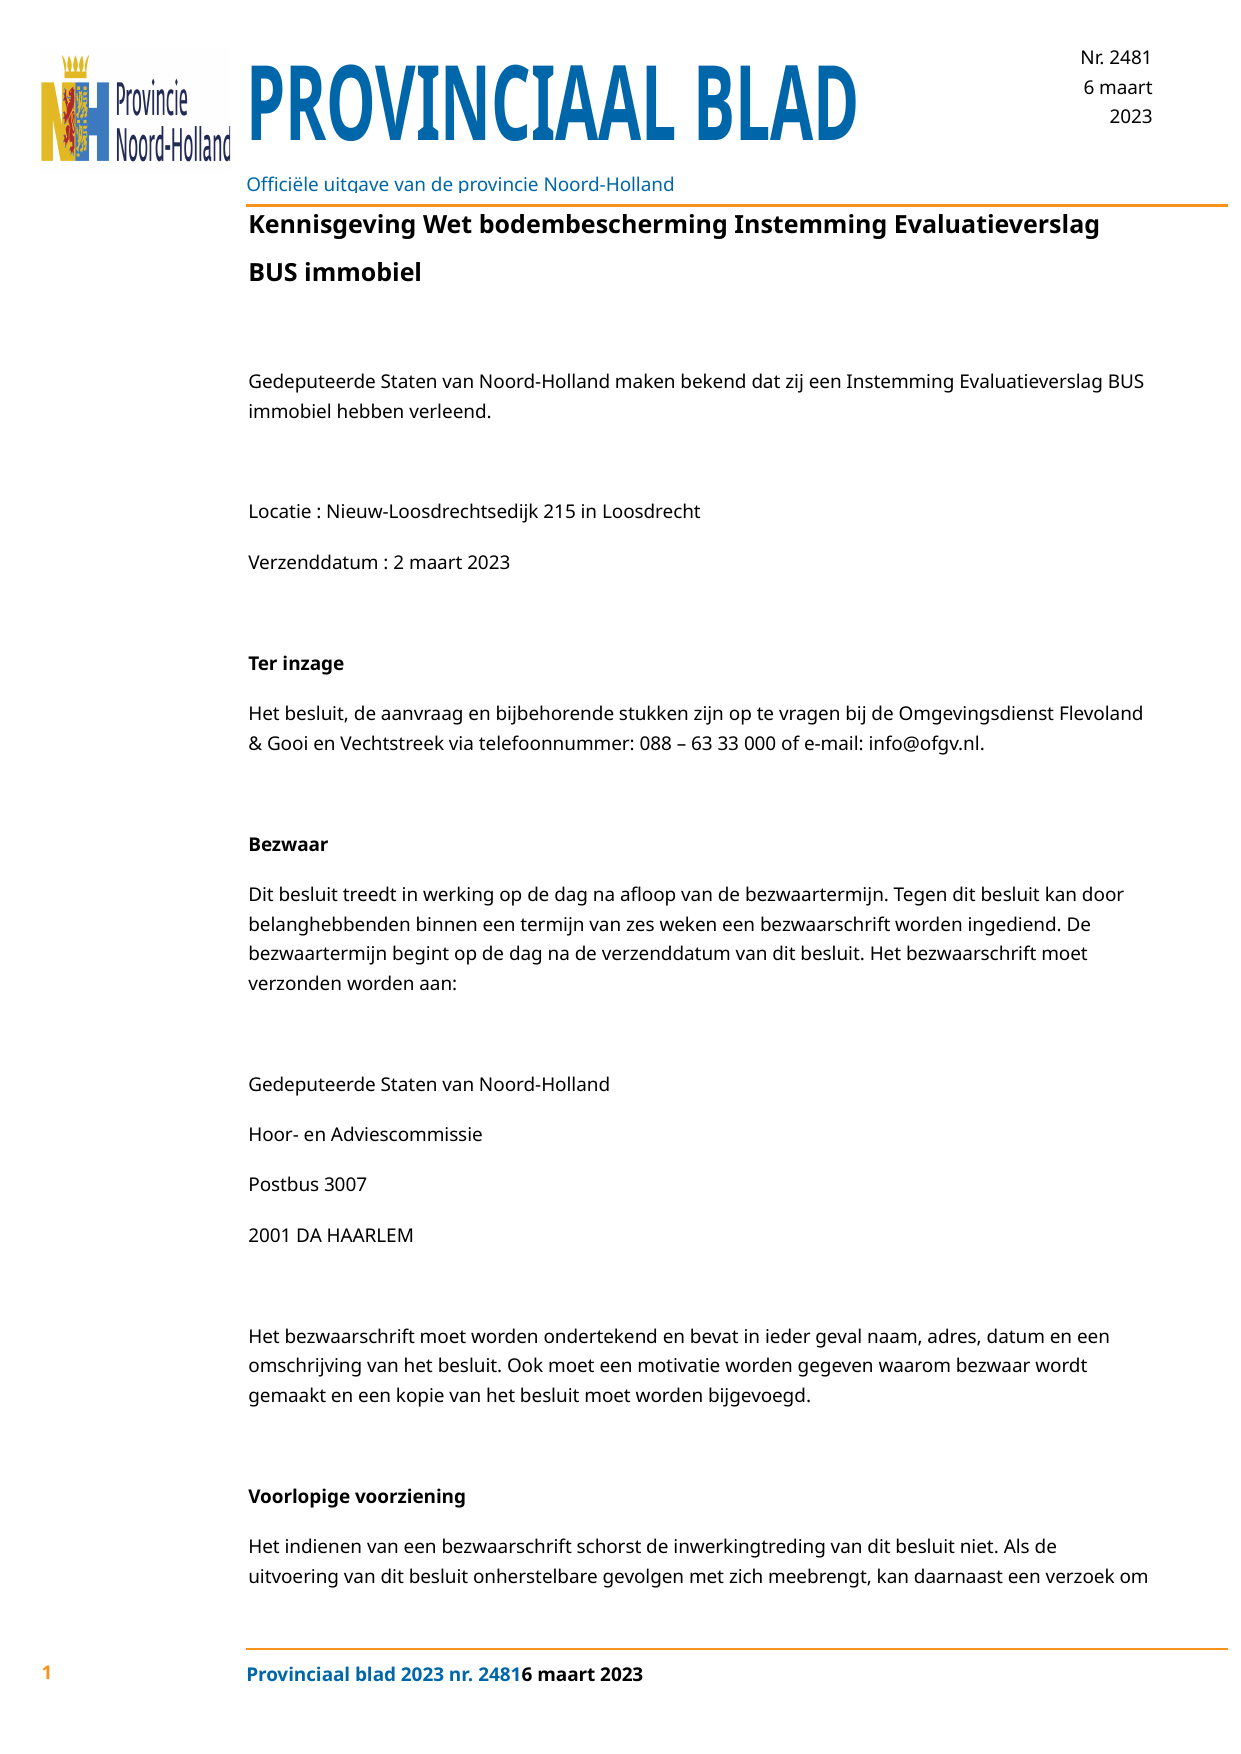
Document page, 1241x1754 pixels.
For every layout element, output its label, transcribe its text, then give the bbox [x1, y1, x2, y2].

text Postbus 3007 [248, 1172, 1152, 1197]
text Het indienen van een bezwaarschrift schorst de inwerkingtreding van dit besluit niet. Als de uitvoering van dit besluit onherstelbare gevolgen met zich meebrengt, kan daarnaast een verzoek om [248, 1533, 1152, 1589]
text Bezwaar [248, 831, 1152, 857]
text Gedeputeerde Staten van Noord-Holland [248, 1071, 1152, 1097]
text Kennisgeving Wet bodembescherming Instemming Evaluatieverslag BUS immobiel [248, 207, 1152, 288]
text Hoor- en Adviescommissie [248, 1121, 1152, 1147]
picture [41, 47, 231, 172]
text Ter inzage [248, 650, 1152, 676]
text 2001 DA HAARLEM [248, 1222, 1152, 1248]
text Voorlopige voorziening [248, 1483, 1152, 1509]
text Dit besluit treedt in werking op de dag na afloop van de bezwaartermijn. Tegen dit besluit kan door belanghebbenden binnen een termijn van zes weken een bezwaarschrift worden ingediend. De bezwaartermijn begint op de dag na de verzenddatum van dit besluit. Het bezwaarschrift moet verzonden worden aan: [248, 881, 1152, 996]
text Verzenddatum : 2 maart 2023 [248, 549, 1152, 575]
text Het besluit, de aanvraag en bijbehorende stukken zijn op te vragen bij de Omgevingsdienst Flevoland & Gooi en Vechtstreek via telefoonnummer: 088 – 63 33 000 of e-mail: info@ofgv.nl. [248, 700, 1152, 756]
text Gedeputeerde Staten van Noord-Holland maken bekend dat zij een Instemming Evaluatieverslag BUS immobiel hebben verleend. [248, 368, 1152, 424]
text Locatie : Nieuw-Loosdrechtsedijk 215 in Loosdrecht [248, 499, 1152, 524]
text Het bezwaarschrift moet worden ondertekend en bevat in ieder geval naam, adres, datum en een omschrijving van het besluit. Ook moet een motivatie worden gegeven waarom bezwaar wordt gemaakt en een kopie van het besluit moet worden bijgevoegd. [248, 1323, 1152, 1408]
